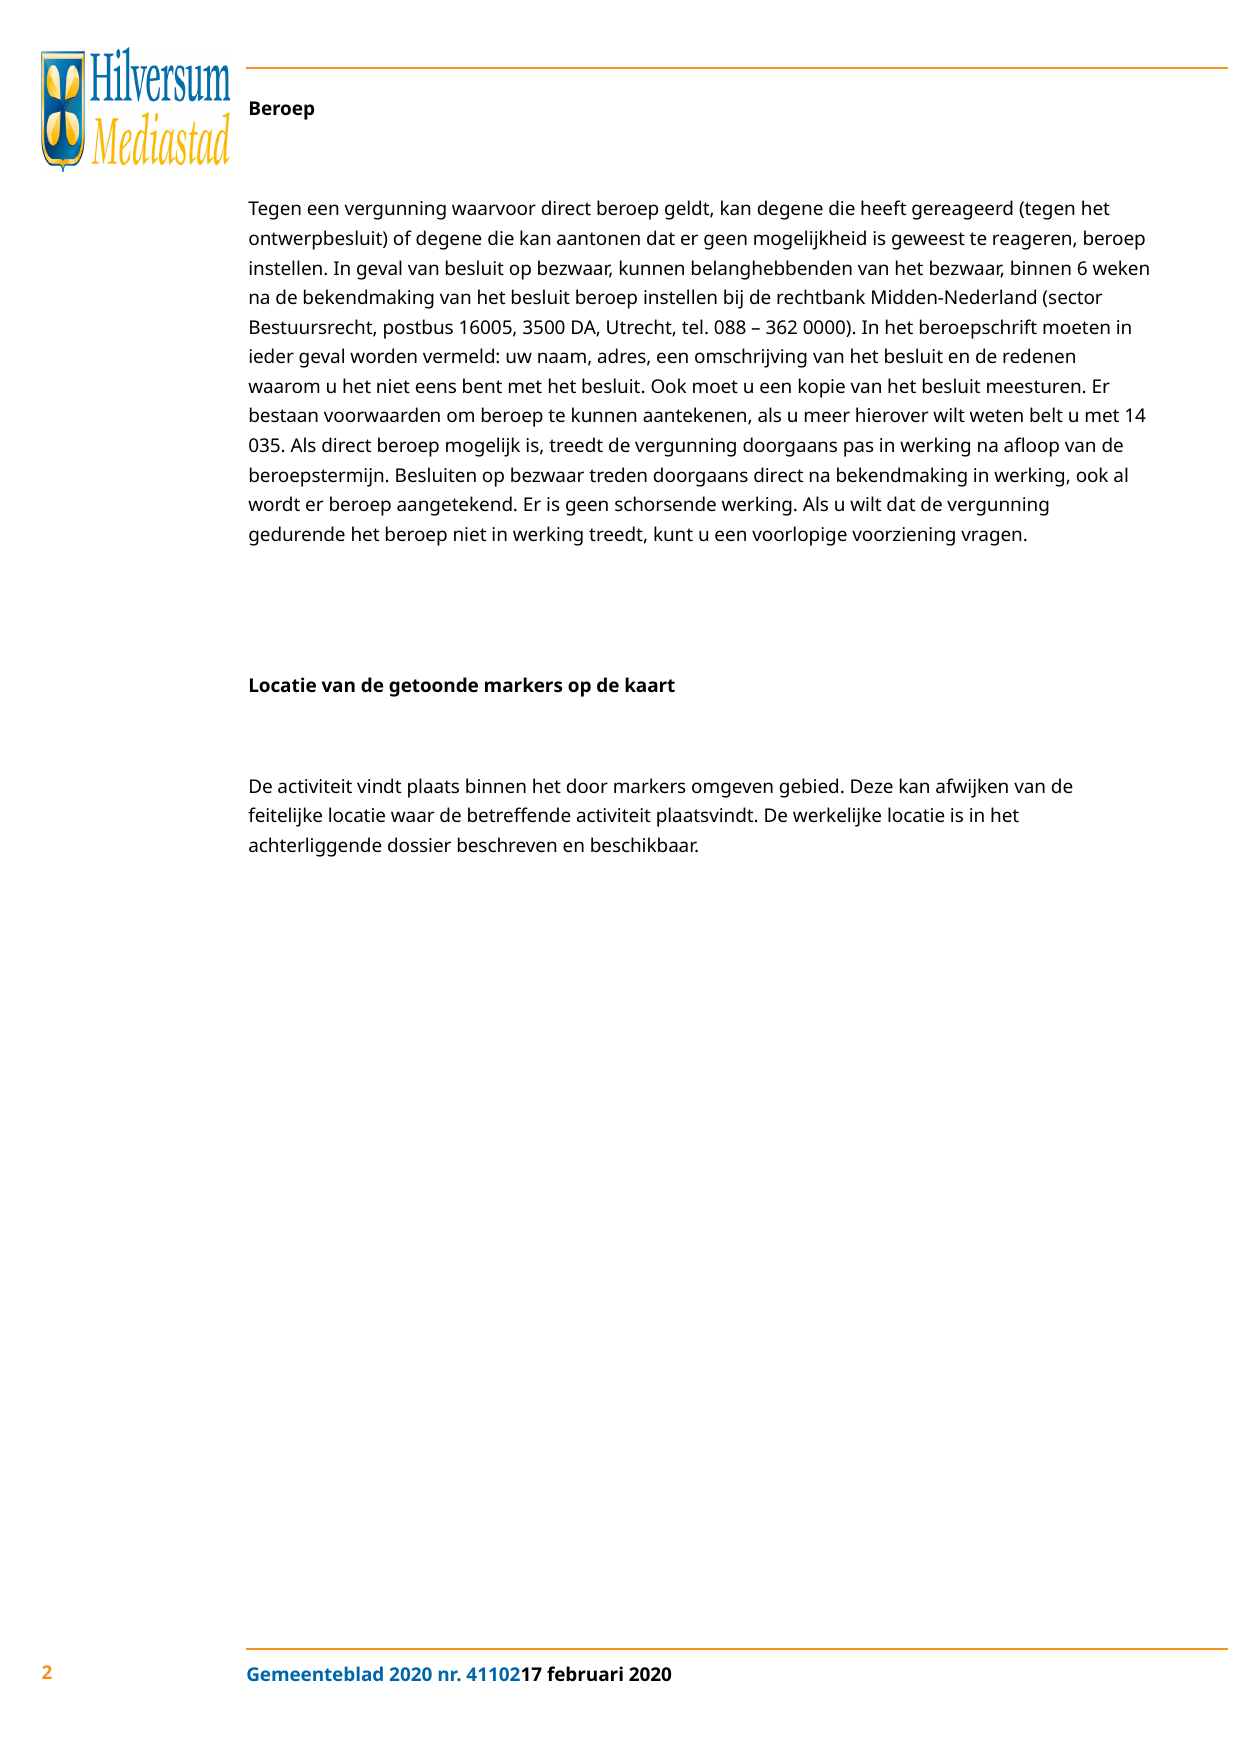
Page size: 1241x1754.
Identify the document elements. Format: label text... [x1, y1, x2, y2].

picture [41, 47, 231, 172]
text Locatie van de getoonde markers op de kaart [248, 672, 1152, 698]
text Beroep [248, 95, 1152, 121]
text Tegen een vergunning waarvoor direct beroep geldt, kan degene die heeft gereageerd (tegen het ontwerpbesluit) of degene die kan aantonen dat er geen mogelijkheid is geweest te reageren, beroep instellen. In geval van besluit op bezwaar, kunnen belanghebbenden van het bezwaar, binnen 6 weken na de bekendmaking van het besluit beroep instellen bij de rechtbank Midden-Nederland (sector Bestuursrecht, postbus 16005, 3500 DA, Utrecht, tel. 088 – 362 0000). In het beroepschrift moeten in ieder geval worden vermeld: uw naam, adres, een omschrijving van het besluit en de redenen waarom u het niet eens bent met het besluit. Ook moet u een kopie van het besluit meesturen. Er bestaan voorwaarden om beroep te kunnen aantekenen, als u meer hierover wilt weten belt u met 14 035. Als direct beroep mogelijk is, treedt de vergunning doorgaans pas in werking na afloop van de beroepstermijn. Besluiten op bezwaar treden doorgaans direct na bekendmaking in werking, ook al wordt er beroep aangetekend. Er is geen schorsende werking. Als u wilt dat de vergunning gedurende het beroep niet in werking treedt, kunt u een voorlopige voorziening vragen. [248, 196, 1152, 547]
text De activiteit vindt plaats binnen het door markers omgeven gebied. Deze kan afwijken van de feitelijke locatie waar de betreffende activiteit plaatsvindt. De werkelijke locatie is in het achterliggende dossier beschreven en beschikbaar. [248, 773, 1152, 858]
